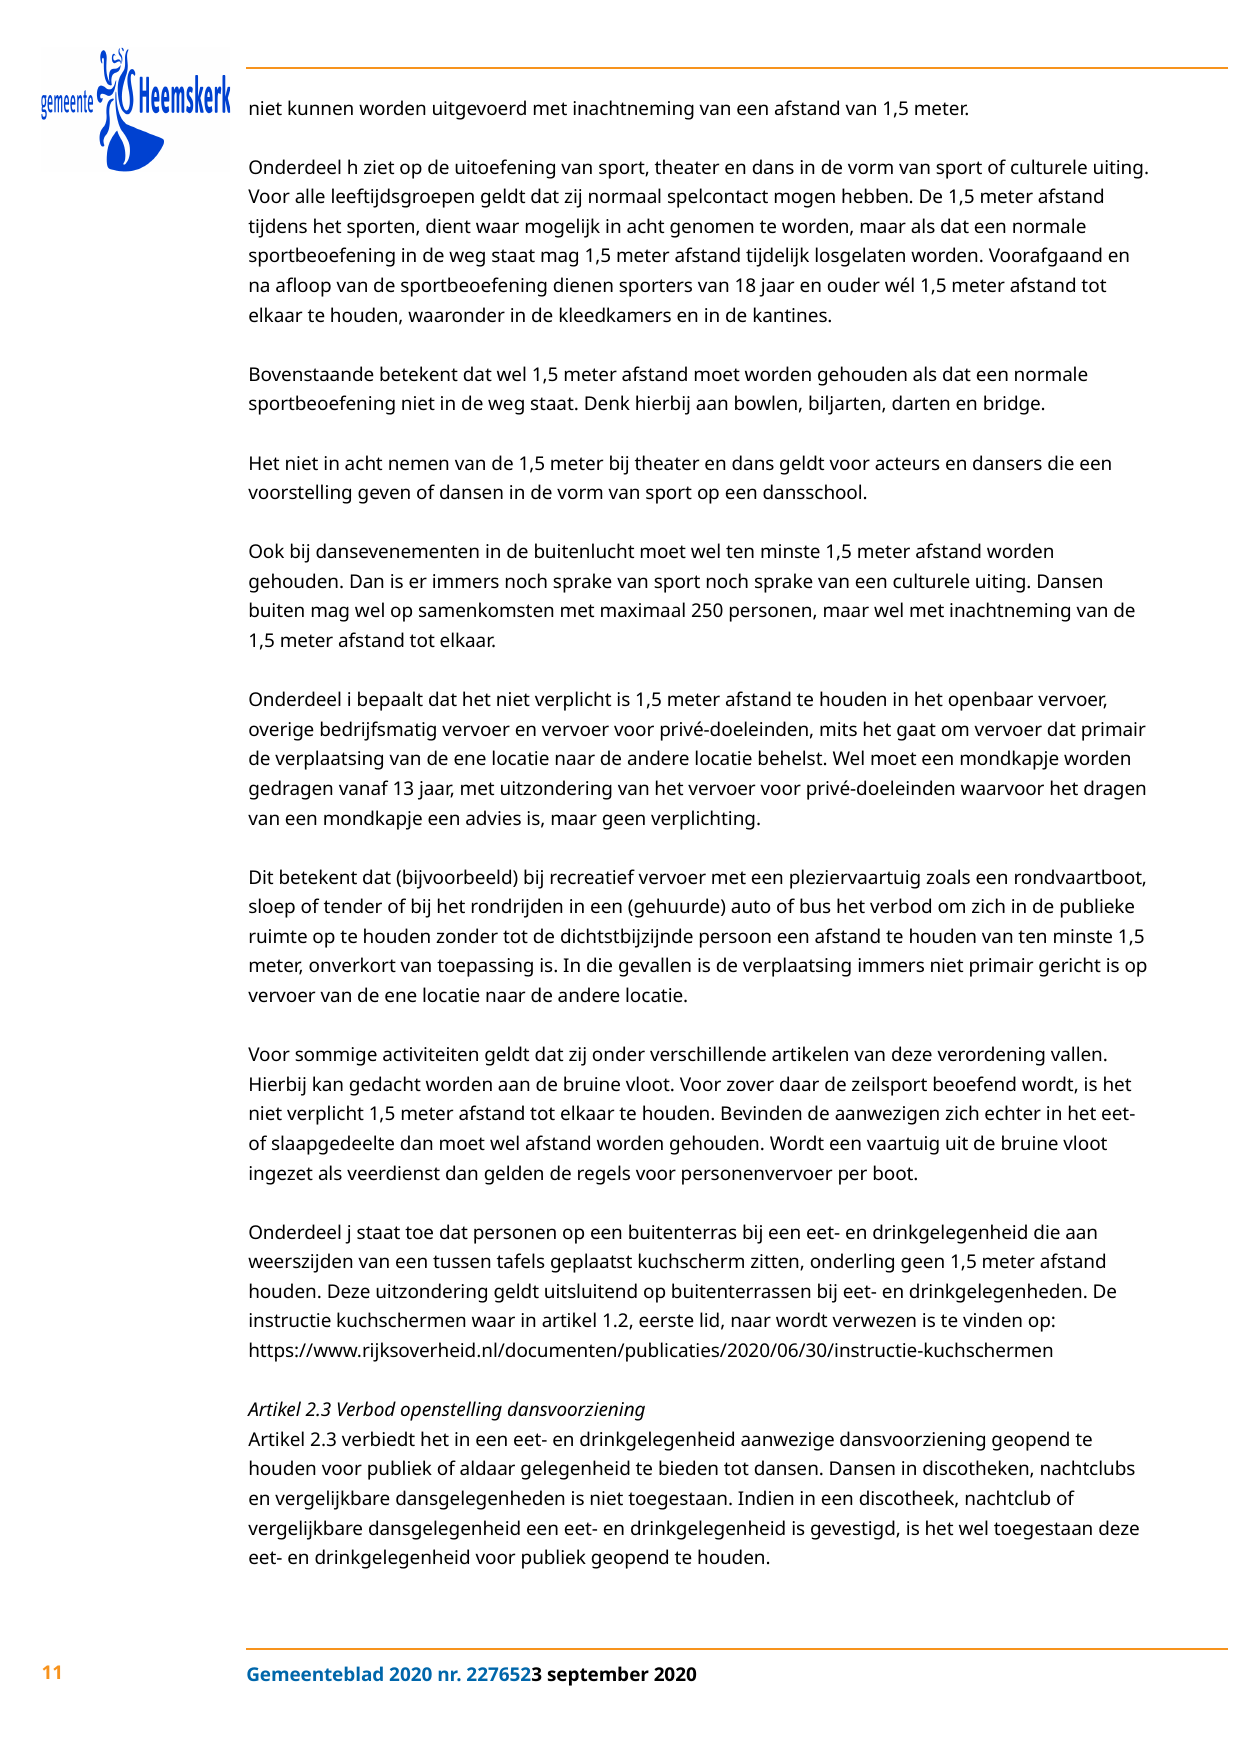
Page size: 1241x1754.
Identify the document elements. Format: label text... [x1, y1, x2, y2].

text Artikel 2.3 verbiedt het in een eet- en drinkgelegenheid aanwezige dansvoorziening geopend te houden voor publiek of aldaar gelegenheid te bieden tot dansen. Dansen in discotheken, nachtclubs en vergelijkbare dansgelegenheden is niet toegestaan. Indien in een discotheek, nachtclub of vergelijkbare dansgelegenheid een eet- en drinkgelegenheid is gevestigd, is het wel toegestaan deze eet- en drinkgelegenheid voor publiek geopend te houden. [248, 1426, 1152, 1570]
text Dit betekent dat (bijvoorbeeld) bij recreatief vervoer met een pleziervaartuig zoals een rondvaartboot, sloep of tender of bij het rondrijden in een (gehuurde) auto of bus het verbod om zich in de publieke ruimte op te houden zonder tot de dichtstbijzijnde persoon een afstand te houden van ten minste 1,5 meter, onverkort van toepassing is. In die gevallen is de verplaatsing immers niet primair gericht is op vervoer van de ene locatie naar de andere locatie. [248, 864, 1152, 1008]
text Bovenstaande betekent dat wel 1,5 meter afstand moet worden gehouden als dat een normale sportbeoefening niet in de weg staat. Denk hierbij aan bowlen, biljarten, darten en bridge. [248, 361, 1152, 416]
picture [41, 47, 231, 172]
text Voor sommige activiteiten geldt dat zij onder verschillende artikelen van deze verordening vallen. Hierbij kan gedacht worden aan de bruine vloot. Voor zover daar de zeilsport beoefend wordt, is het niet verplicht 1,5 meter afstand tot elkaar te houden. Bevinden de aanwezigen zich echter in het eet- of slaapgedeelte dan moet wel afstand worden gehouden. Wordt een vaartuig uit de bruine vloot ingezet als veerdienst dan gelden de regels voor personenvervoer per boot. [248, 1041, 1152, 1186]
text Onderdeel i bepaalt dat het niet verplicht is 1,5 meter afstand te houden in het openbaar vervoer, overige bedrijfsmatig vervoer en vervoer voor privé-doeleinden, mits het gaat om vervoer dat primair de verplaatsing van de ene locatie naar de andere locatie behelst. Wel moet een mondkapje worden gedragen vanaf 13 jaar, met uitzondering van het vervoer voor privé-doeleinden waarvoor het dragen van een mondkapje een advies is, maar geen verplichting. [248, 686, 1152, 831]
text niet kunnen worden uitgevoerd met inachtneming van een afstand van 1,5 meter. [248, 95, 1152, 121]
text Onderdeel h ziet op de uitoefening van sport, theater en dans in de vorm van sport of culturele uiting. Voor alle leeftijdsgroepen geldt dat zij normaal spelcontact mogen hebben. De 1,5 meter afstand tijdens het sporten, dient waar mogelijk in acht genomen te worden, maar als dat een normale sportbeoefening in de weg staat mag 1,5 meter afstand tijdelijk losgelaten worden. Voorafgaand en na afloop van de sportbeoefening dienen sporters van 18 jaar en ouder wél 1,5 meter afstand tot elkaar te houden, waaronder in de kleedkamers en in de kantines. [248, 154, 1152, 328]
text Ook bij dansevenementen in de buitenlucht moet wel ten minste 1,5 meter afstand worden gehouden. Dan is er immers noch sprake van sport noch sprake van een culturele uiting. Dansen buiten mag wel op samenkomsten met maximaal 250 personen, maar wel met inachtneming van de 1,5 meter afstand tot elkaar. [248, 538, 1152, 653]
text Artikel 2.3 Verbod openstelling dansvoorziening [248, 1396, 1152, 1422]
text Onderdeel j staat toe dat personen op een buitenterras bij een eet- en drinkgelegenheid die aan weerszijden van een tussen tafels geplaatst kuchscherm zitten, onderling geen 1,5 meter afstand houden. Deze uitzondering geldt uitsluitend op buitenterrassen bij eet- en drinkgelegenheden. De instructie kuchschermen waar in artikel 1.2, eerste lid, naar wordt verwezen is te vinden op: https://www.rijksoverheid.nl/documenten/publicaties/2020/06/30/instructie-kuchschermen [248, 1219, 1152, 1363]
text Het niet in acht nemen van de 1,5 meter bij theater en dans geldt voor acteurs en dansers die een voorstelling geven of dansen in de vorm van sport op een dansschool. [248, 450, 1152, 505]
